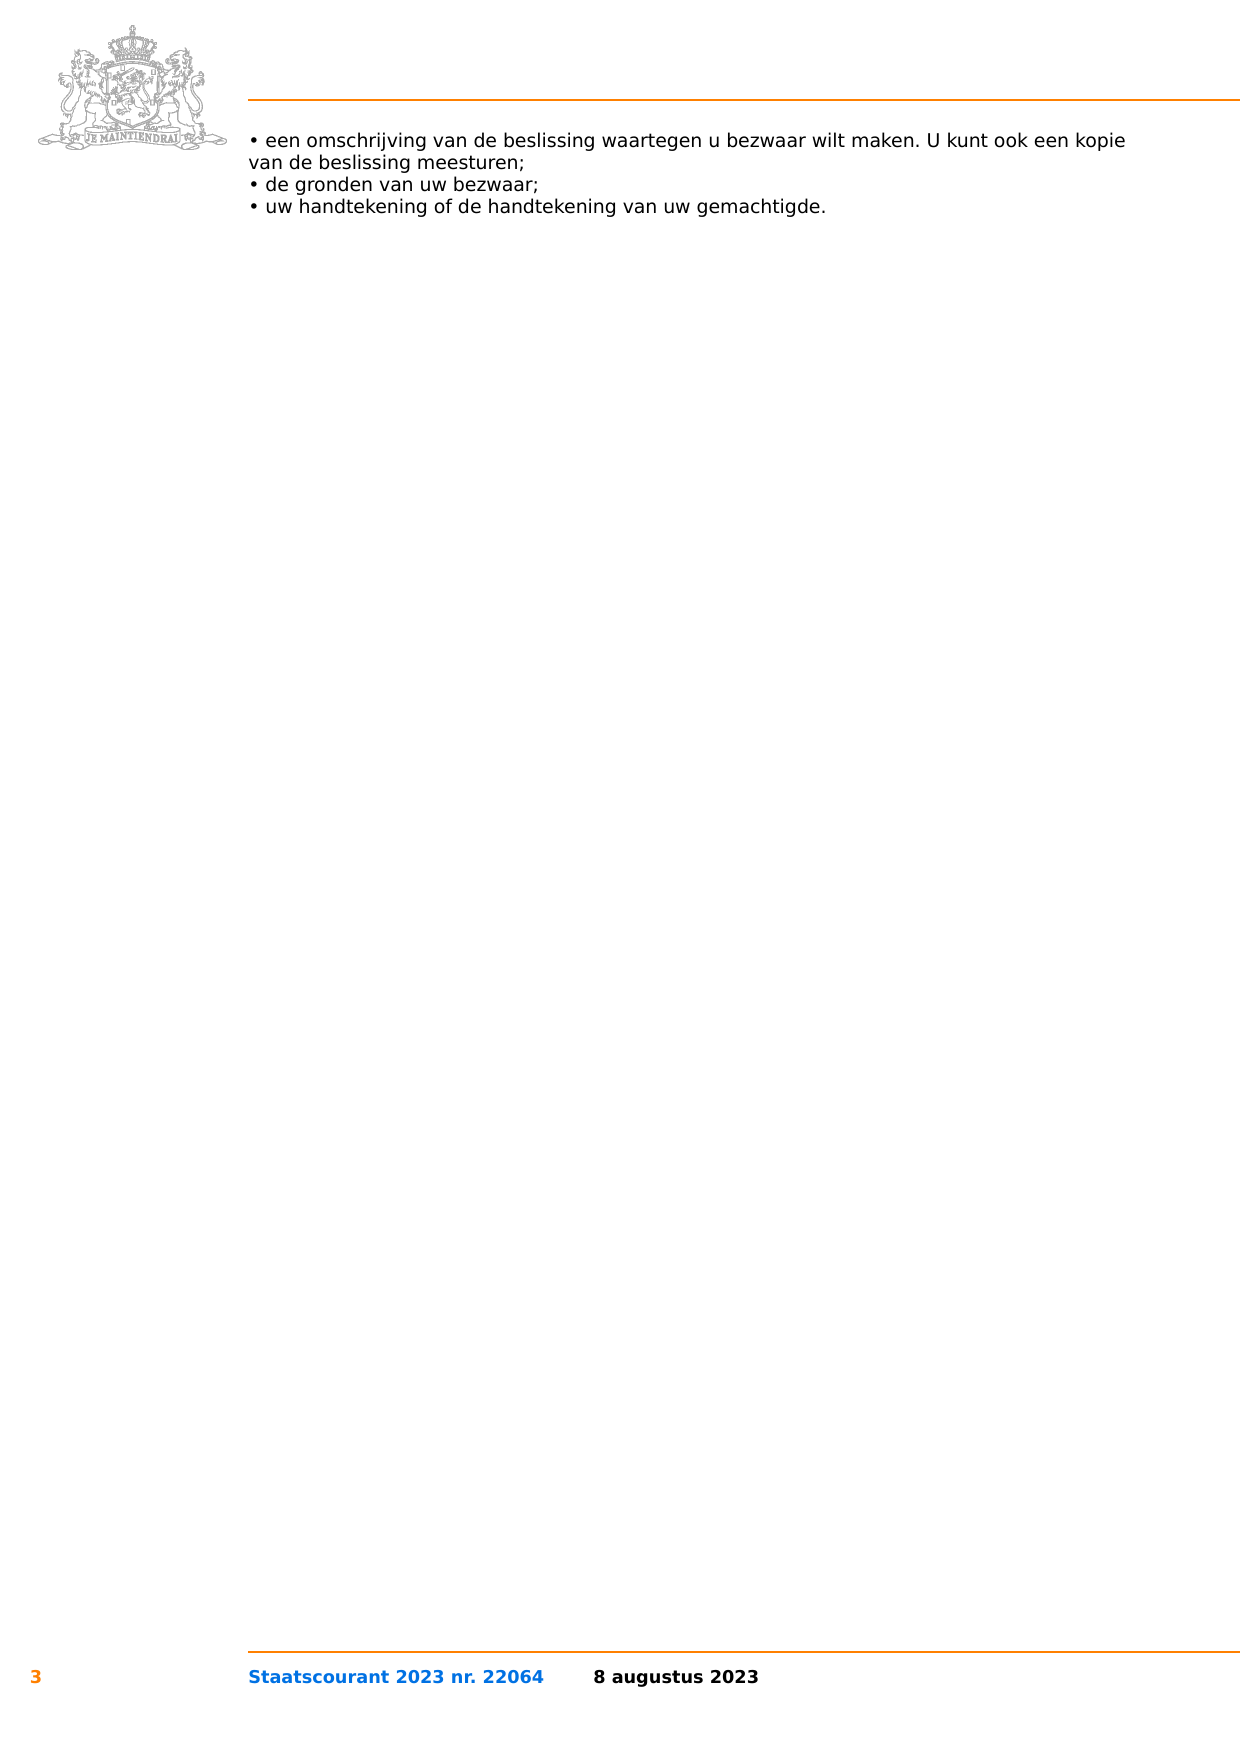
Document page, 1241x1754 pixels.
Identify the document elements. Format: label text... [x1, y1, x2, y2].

text • de gronden van uw bezwaar; [248, 174, 1163, 196]
picture [38, 25, 227, 150]
text • uw handtekening of de handtekening van uw gemachtigde. [248, 196, 1163, 218]
text • een omschrijving van de beslissing waartegen u bezwaar wilt maken. U kunt ook een kopie van de beslissing meesturen; [248, 130, 1163, 174]
